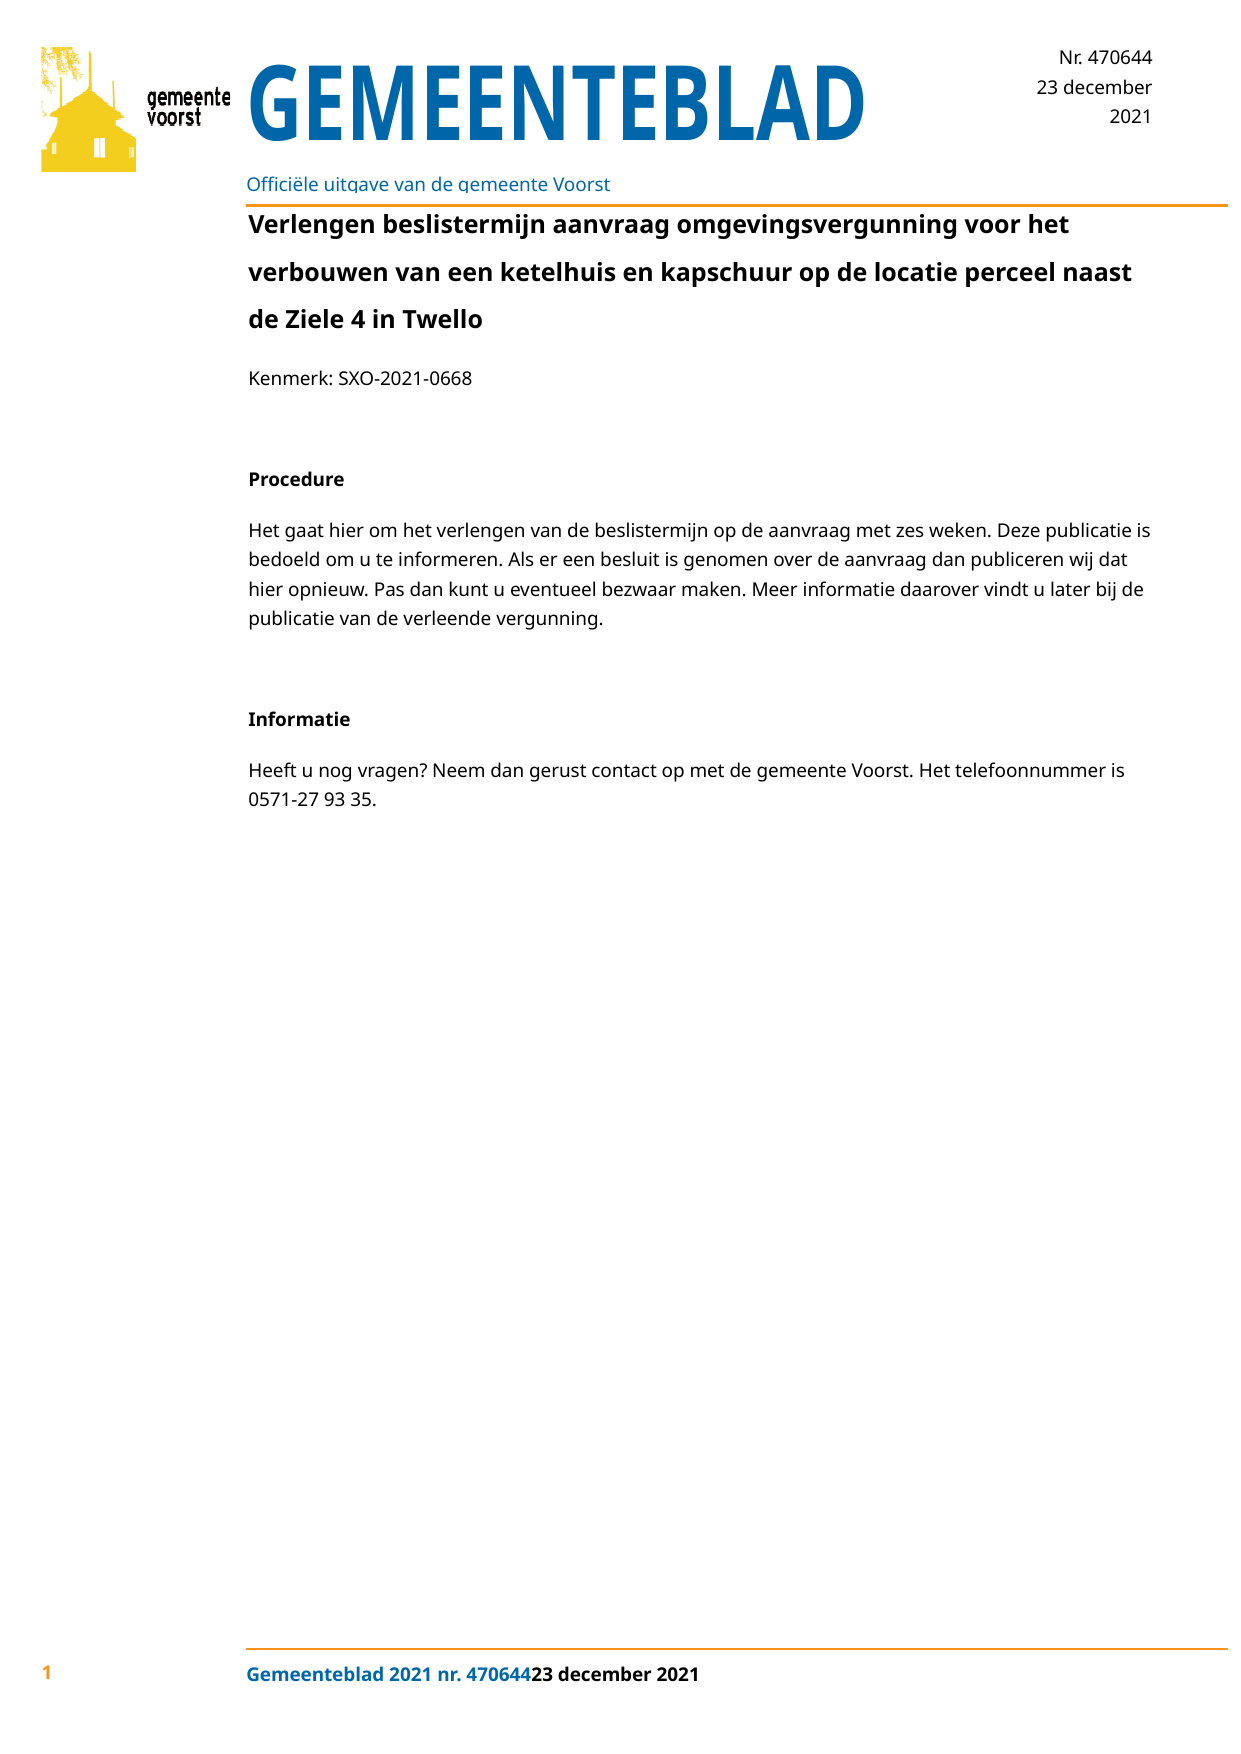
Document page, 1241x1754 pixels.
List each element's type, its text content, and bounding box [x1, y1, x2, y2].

picture [41, 47, 231, 172]
text Kenmerk: SXO-2021-0668 [248, 366, 1152, 391]
text Procedure [248, 466, 1152, 492]
text Heeft u nog vragen? Neem dan gerust contact op met de gemeente Voorst. Het telefoonnummer is 0571-27 93 35. [248, 757, 1152, 812]
text Het gaat hier om het verlengen van de beslistermijn op de aanvraag met zes weken. Deze publicatie is bedoeld om u te informeren. Als er een besluit is genomen over de aanvraag dan publiceren wij dat hier opnieuw. Pas dan kunt u eventueel bezwaar maken. Meer informatie daarover vindt u later bij de publicatie van de verleende vergunning. [248, 517, 1152, 631]
text Verlengen beslistermijn aanvraag omgevingsvergunning voor het verbouwen van een ketelhuis en kapschuur op de locatie perceel naast de Ziele 4 in Twello [248, 207, 1152, 336]
text Informatie [248, 706, 1152, 732]
